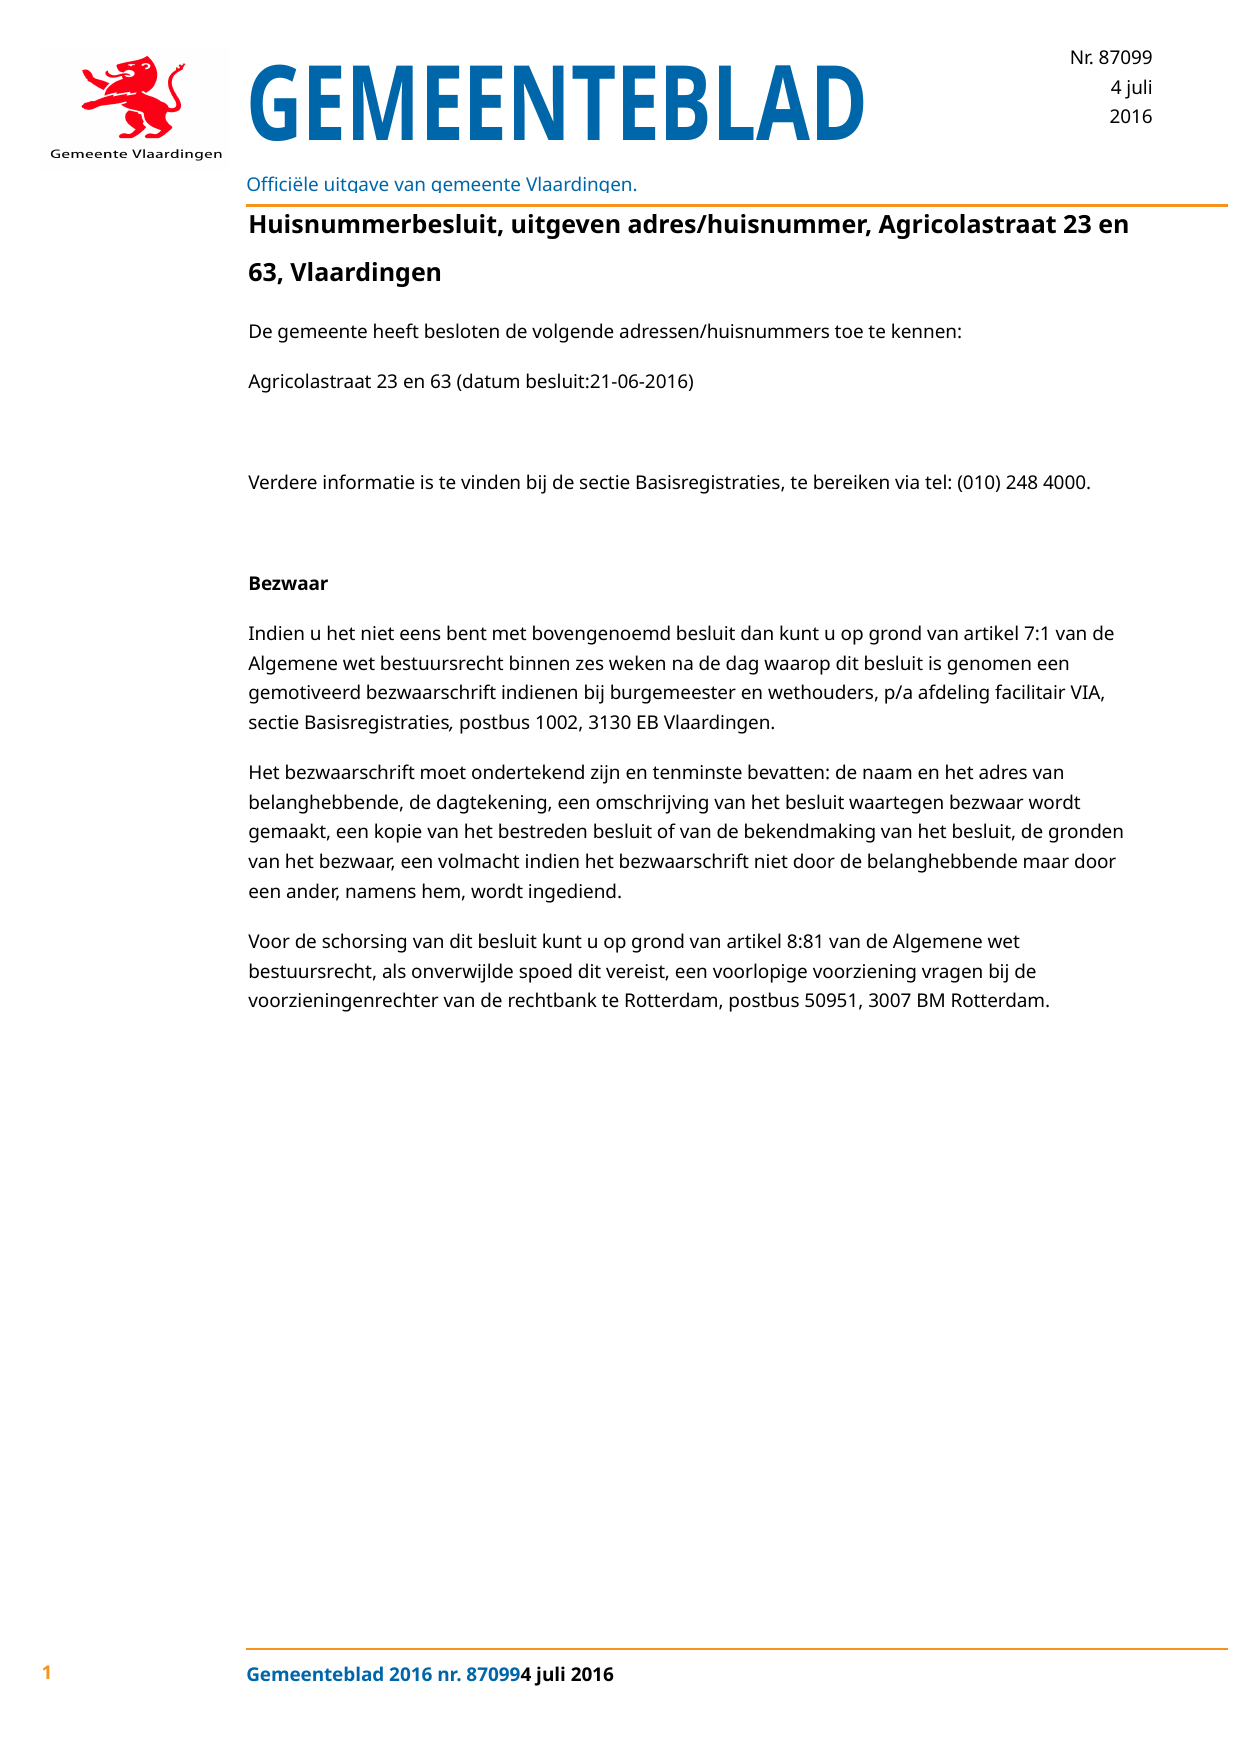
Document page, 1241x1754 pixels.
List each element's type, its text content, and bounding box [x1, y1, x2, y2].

text Bezwaar [248, 570, 1152, 596]
text Verdere informatie is te vinden bij de sectie Basisregistraties, te bereiken via tel: (010) 248 4000. [248, 469, 1152, 495]
text Indien u het niet eens bent met bovengenoemd besluit dan kunt u op grond van artikel 7:1 van de Algemene wet bestuursrecht binnen zes weken na de dag waarop dit besluit is genomen een gemotiveerd bezwaarschrift indienen bij burgemeester en wethouders, p/a afdeling facilitair VIA, sectie Basisregistraties, postbus 1002, 3130 EB Vlaardingen. [248, 620, 1152, 735]
text Het bezwaarschrift moet ondertekend zijn en tenminste bevatten: de naam en het adres van belanghebbende, de dagtekening, een omschrijving van het besluit waartegen bezwaar wordt gemaakt, een kopie van het bestreden besluit of van de bekendmaking van het besluit, de gronden van het bezwaar, een volmacht indien het bezwaarschrift niet door de belanghebbende maar door een ander, namens hem, wordt ingediend. [248, 759, 1152, 904]
text Voor de schorsing van dit besluit kunt u op grond van artikel 8:81 van de Algemene wet bestuursrecht, als onverwijlde spoed dit vereist, een voorlopige voorziening vragen bij de voorzieningenrechter van de rechtbank te Rotterdam, postbus 50951, 3007 BM Rotterdam. [248, 928, 1152, 1013]
text De gemeente heeft besloten de volgende adressen/huisnummers toe te kennen: [248, 318, 1152, 344]
picture [41, 47, 231, 172]
text Agricolastraat 23 en 63 (datum besluit:21-06-2016) [248, 368, 1152, 394]
text Huisnummerbesluit, uitgeven adres/huisnummer, Agricolastraat 23 en 63, Vlaardingen [248, 207, 1152, 288]
